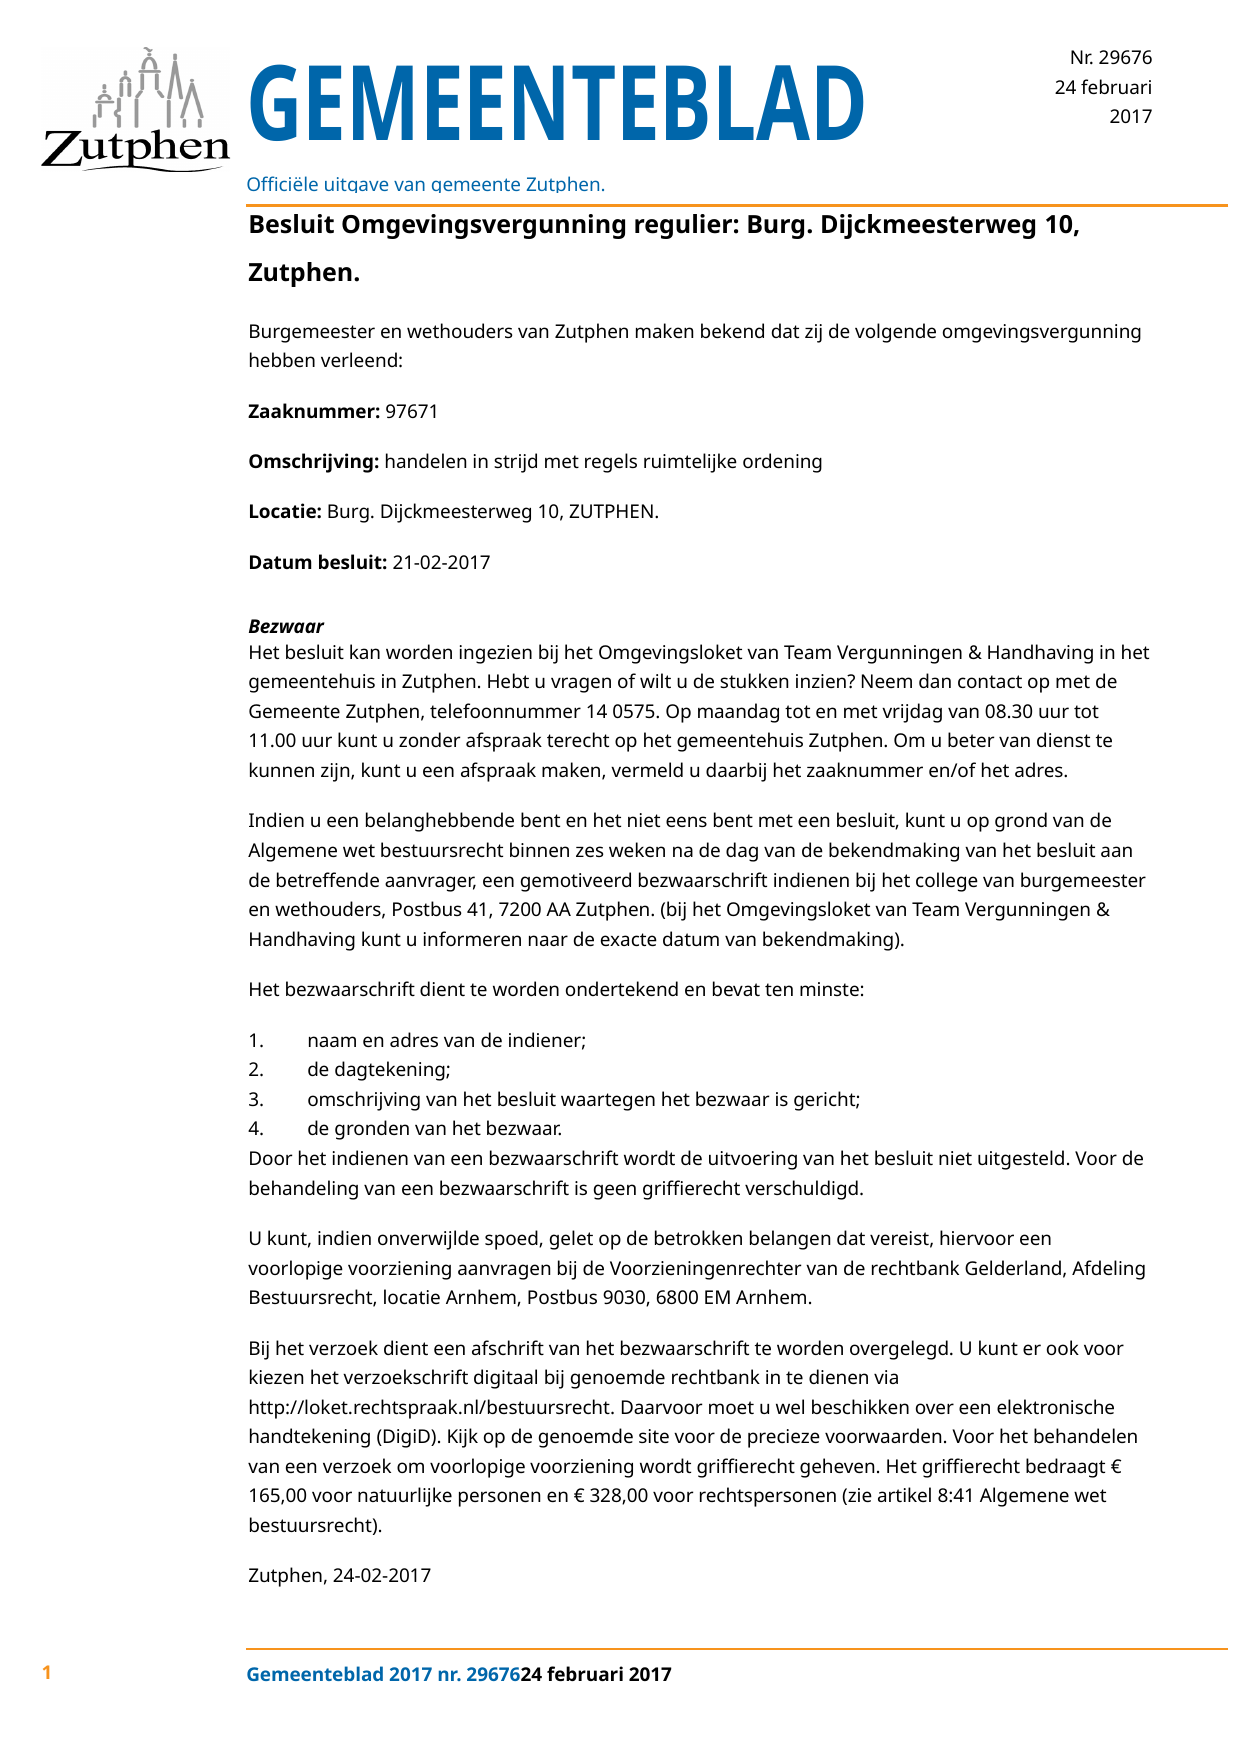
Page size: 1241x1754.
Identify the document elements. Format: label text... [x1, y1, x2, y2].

text Locatie: Burg. Dijckmeesterweg 10, ZUTPHEN. [248, 499, 1152, 524]
text Omschrijving: handelen in strijd met regels ruimtelijke ordening [248, 448, 1152, 474]
picture [41, 47, 231, 172]
text Indien u een belanghebbende bent en het niet eens bent met een besluit, kunt u op grond van de Algemene wet bestuursrecht binnen zes weken na de dag van de bekendmaking van het besluit aan de betreffende aanvrager, een gemotiveerd bezwaarschrift indienen bij het college van burgemeester en wethouders, Postbus 41, 7200 AA Zutphen. (bij het Omgevingsloket van Team Vergunningen & Handhaving kunt u informeren naar de exacte datum van bekendmaking). [248, 808, 1152, 952]
list omschrijving van het besluit waartegen het bezwaar is gericht; [248, 1086, 1152, 1112]
text Het besluit kan worden ingezien bij het Omgevingsloket van Team Vergunningen & Handhaving in het gemeentehuis in Zutphen. Hebt u vragen of wilt u de stukken inzien? Neem dan contact op met de Gemeente Zutphen, telefoonnummer 14 0575. Op maandag tot en met vrijdag van 08.30 uur tot 11.00 uur kunt u zonder afspraak terecht op het gemeentehuis Zutphen. Om u beter van dienst te kunnen zijn, kunt u een afspraak maken, vermeld u daarbij het zaaknummer en/of het adres. [248, 639, 1152, 783]
list de gronden van het bezwaar. [248, 1116, 1152, 1141]
text Door het indienen van een bezwaarschrift wordt de uitvoering van het besluit niet uitgesteld. Voor de behandeling van een bezwaarschrift is geen griffierecht verschuldigd. [248, 1145, 1152, 1200]
text Datum besluit: 21-02-2017 [248, 549, 1152, 575]
list de dagtekening; [248, 1056, 1152, 1082]
text Burgemeester en wethouders van Zutphen maken bekend dat zij de volgende omgevingsvergunning hebben verleend: [248, 318, 1152, 373]
text Zaaknummer: 97671 [248, 398, 1152, 424]
text U kunt, indien onverwijlde spoed, gelet op de betrokken belangen dat vereist, hiervoor een voorlopige voorziening aanvragen bij de Voorzieningenrechter van de rechtbank Gelderland, Afdeling Bestuursrecht, locatie Arnhem, Postbus 9030, 6800 EM Arnhem. [248, 1225, 1152, 1310]
text Besluit Omgevingsvergunning regulier: Burg. Dijckmeesterweg 10, Zutphen. [248, 207, 1152, 288]
text Het bezwaarschrift dient te worden ondertekend en bevat ten minste: [248, 976, 1152, 1002]
text Bij het verzoek dient een afschrift van het bezwaarschrift te worden overgelegd. U kunt er ook voor kiezen het verzoekschrift digitaal bij genoemde rechtbank in te dienen via http://loket.rechtspraak.nl/bestuursrecht. Daarvoor moet u wel beschikken over een elektronische handtekening (DigiD). Kijk op de genoemde site voor de precieze voorwaarden. Voor het behandelen van een verzoek om voorlopige voorziening wordt griffierecht geheven. Het griffierecht bedraagt € 165,00 voor natuurlijke personen en € 328,00 voor rechtspersonen (zie artikel 8:41 Algemene wet bestuursrecht). [248, 1335, 1152, 1538]
text Zutphen, 24-02-2017 [248, 1563, 1152, 1588]
list naam en adres van de indiener; [248, 1027, 1152, 1052]
text Bezwaar [248, 613, 1152, 639]
